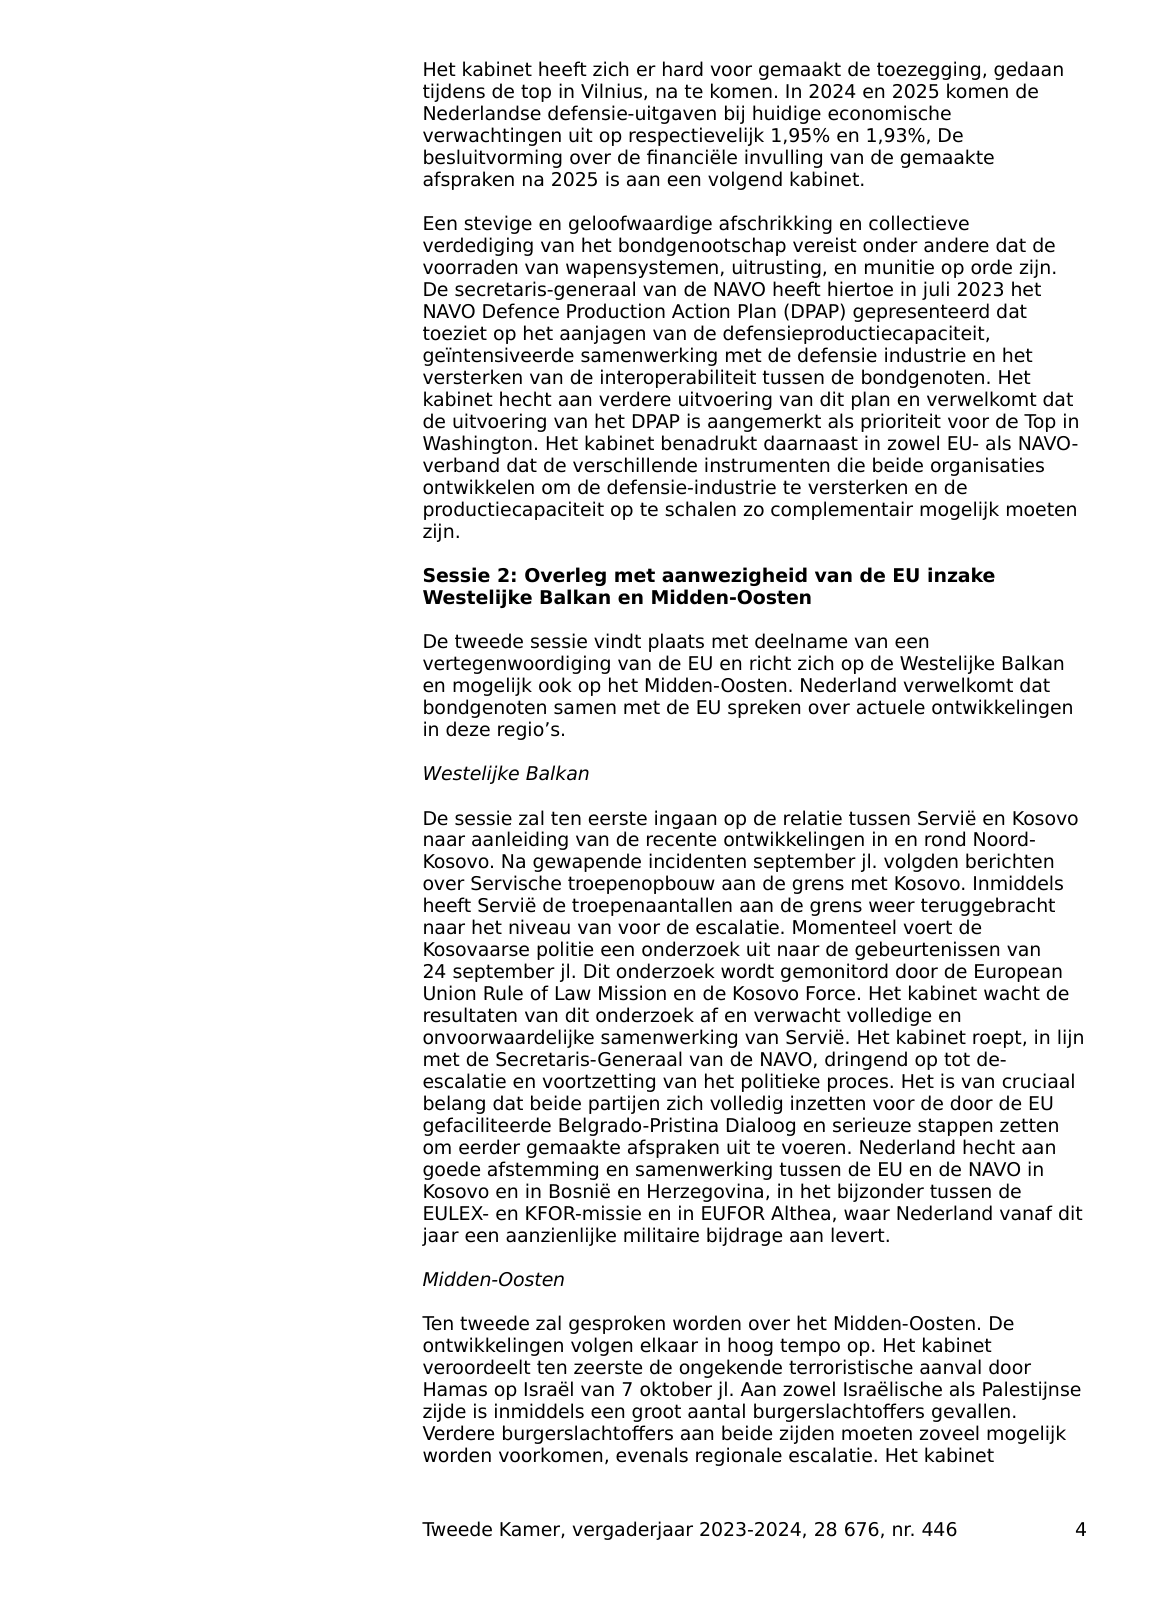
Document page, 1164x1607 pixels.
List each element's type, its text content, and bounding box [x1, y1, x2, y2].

text De tweede sessie vindt plaats met deelname van een vertegenwoordiging van de EU en richt zich op de Westelijke Balkan en mogelijk ook op het Midden-Oosten. Nederland verwelkomt dat bondgenoten samen met de EU spreken over actuele ontwikkelingen in deze regio’s. [422, 631, 1087, 741]
text Ten tweede zal gesproken worden over het Midden-Oosten. De ontwikkelingen volgen elkaar in hoog tempo op. Het kabinet veroordeelt ten zeerste de ongekende terroristische aanval door Hamas op Israël van 7 oktober jl. Aan zowel Israëlische als Palestijnse zijde is inmiddels een groot aantal burgerslachtoffers gevallen. Verdere burgerslachtoffers aan beide zijden moeten zoveel mogelijk worden voorkomen, evenals regionale escalatie. Het kabinet [422, 1313, 1087, 1467]
text De sessie zal ten eerste ingaan op de relatie tussen Servië en Kosovo naar aanleiding van de recente ontwikkelingen in en rond Noord-Kosovo. Na gewapende incidenten september jl. volgden berichten over Servische troepenopbouw aan de grens met Kosovo. Inmiddels heeft Servië de troepenaantallen aan de grens weer teruggebracht naar het niveau van voor de escalatie. Momenteel voert de Kosovaarse politie een onderzoek uit naar de gebeurtenissen van 24 september jl. Dit onderzoek wordt gemonitord door de European Union Rule of Law Mission en de Kosovo Force. Het kabinet wacht de resultaten van dit onderzoek af en verwacht volledige en onvoorwaardelijke samenwerking van Servië. Het kabinet roept, in lijn met de Secretaris-Generaal van de NAVO, dringend op tot de-escalatie en voortzetting van het politieke proces. Het is van cruciaal belang dat beide partijen zich volledig inzetten voor de door de EU gefaciliteerde Belgrado-Pristina Dialoog en serieuze stappen zetten om eerder gemaakte afspraken uit te voeren. Nederland hecht aan goede afstemming en samenwerking tussen de EU en de NAVO in Kosovo en in Bosnië en Herzegovina, in het bijzonder tussen de EULEX- en KFOR-missie en in EUFOR Althea, waar Nederland vanaf dit jaar een aanzienlijke militaire bijdrage aan levert. [422, 807, 1087, 1247]
subtitle Sessie 2: Overleg met aanwezigheid van de EU inzake Westelijke Balkan en Midden-Oosten [422, 565, 1087, 609]
text Een stevige en geloofwaardige afschrikking en collectieve verdediging van het bondgenootschap vereist onder andere dat de voorraden van wapensystemen, uitrusting, en munitie op orde zijn. De secretaris-generaal van de NAVO heeft hiertoe in juli 2023 het NAVO Defence Production Action Plan (DPAP) gepresenteerd dat toeziet op het aanjagen van de defensieproductiecapaciteit, geïntensiveerde samenwerking met de defensie industrie en het versterken van de interoperabiliteit tussen de bondgenoten. Het kabinet hecht aan verdere uitvoering van dit plan en verwelkomt dat de uitvoering van het DPAP is aangemerkt als prioriteit voor de Top in Washington. Het kabinet benadrukt daarnaast in zowel EU- als NAVO-verband dat de verschillende instrumenten die beide organisaties ontwikkelen om de defensie-industrie te versterken en de productiecapaciteit op te schalen zo complementair mogelijk moeten zijn. [422, 213, 1087, 543]
subtitle Midden-Oosten [422, 1269, 1087, 1291]
subtitle Westelijke Balkan [422, 763, 1087, 785]
text Het kabinet heeft zich er hard voor gemaakt de toezegging, gedaan tijdens de top in Vilnius, na te komen. In 2024 en 2025 komen de Nederlandse defensie-uitgaven bij huidige economische verwachtingen uit op respectievelijk 1,95% en 1,93%, De besluitvorming over de financiële invulling van de gemaakte afspraken na 2025 is aan een volgend kabinet. [422, 59, 1087, 191]
